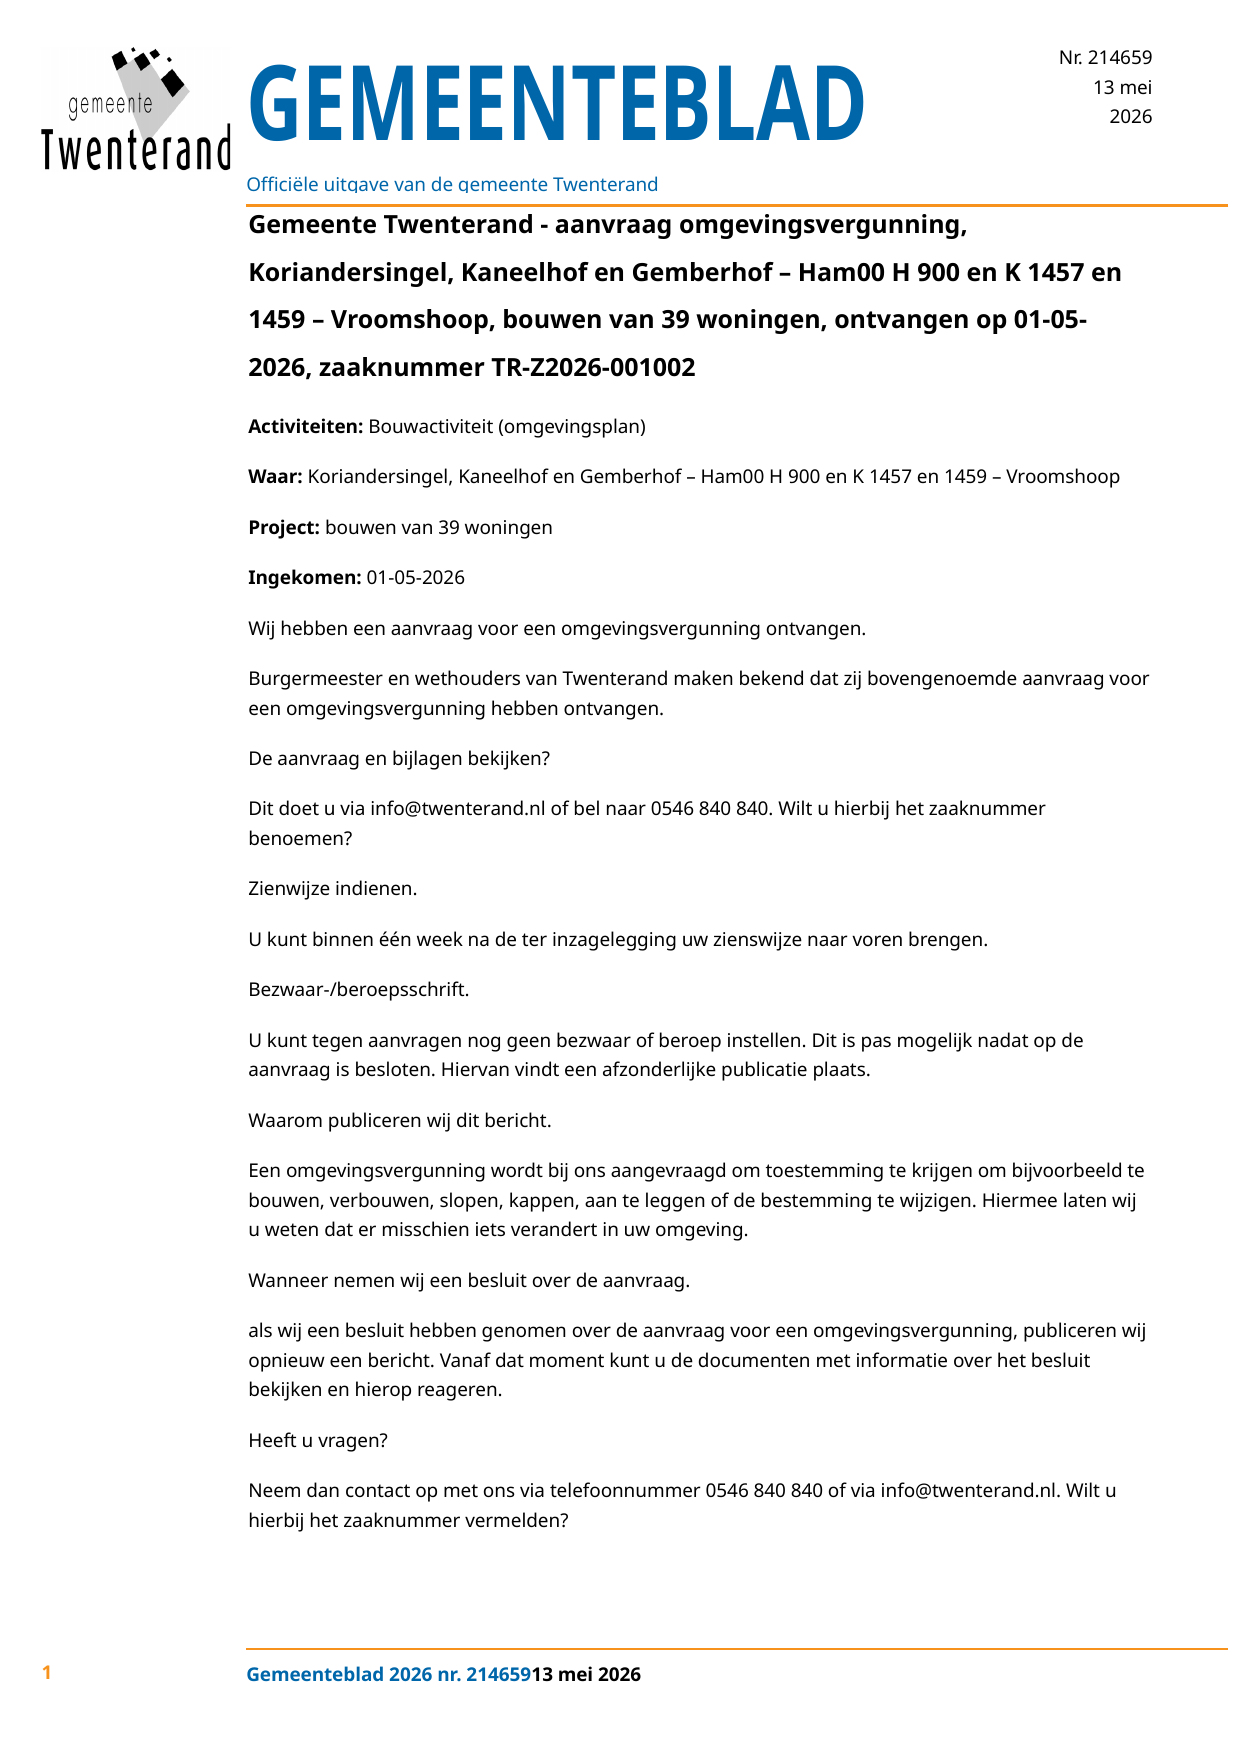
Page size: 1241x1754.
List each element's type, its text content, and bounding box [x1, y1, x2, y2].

picture [41, 47, 231, 172]
text Activiteiten: Bouwactiviteit (omgevingsplan) [248, 413, 1152, 439]
text Burgermeester en wethouders van Twenterand maken bekend dat zij bovengenoemde aanvraag voor een omgevingsvergunning hebben ontvangen. [248, 665, 1152, 721]
text Een omgevingsvergunning wordt bij ons aangevraagd om toestemming te krijgen om bijvoorbeeld te bouwen, verbouwen, slopen, kappen, aan te leggen of de bestemming te wijzigen. Hiermee laten wij u weten dat er misschien iets verandert in uw omgeving. [248, 1157, 1152, 1242]
text U kunt binnen één week na de ter inzagelegging uw zienswijze naar voren brengen. [248, 926, 1152, 952]
text Waarom publiceren wij dit bericht. [248, 1107, 1152, 1133]
text Waar: Koriandersingel, Kaneelhof en Gemberhof – Ham00 H 900 en K 1457 en 1459 – Vroomshoop [248, 463, 1152, 489]
text Neem dan contact op met ons via telefoonnummer 0546 840 840 of via info@twenterand.nl. Wilt u hierbij het zaaknummer vermelden? [248, 1477, 1152, 1533]
text Bezwaar-/beroepsschrift. [248, 976, 1152, 1002]
text Project: bouwen van 39 woningen [248, 514, 1152, 540]
text U kunt tegen aanvragen nog geen bezwaar of beroep instellen. Dit is pas mogelijk nadat op de aanvraag is besloten. Hiervan vindt een afzonderlijke publicatie plaats. [248, 1027, 1152, 1082]
text Wanneer nemen wij een besluit over de aanvraag. [248, 1267, 1152, 1293]
text Heeft u vragen? [248, 1427, 1152, 1453]
text Dit doet u via info@twenterand.nl of bel naar 0546 840 840. Wilt u hierbij het zaaknummer benoemen? [248, 796, 1152, 851]
text Zienwijze indienen. [248, 876, 1152, 901]
text De aanvraag en bijlagen bekijken? [248, 745, 1152, 771]
text Gemeente Twenterand - aanvraag omgevingsvergunning, Koriandersingel, Kaneelhof en Gemberhof – Ham00 H 900 en K 1457 en 1459 – Vroomshoop, bouwen van 39 woningen, ontvangen op 01-05-2026, zaaknummer TR-Z2026-001002 [248, 207, 1152, 384]
text als wij een besluit hebben genomen over de aanvraag voor een omgevingsvergunning, publiceren wij opnieuw een bericht. Vanaf dat moment kunt u de documenten met informatie over het besluit bekijken en hierop reageren. [248, 1317, 1152, 1402]
text Ingekomen: 01-05-2026 [248, 564, 1152, 590]
text Wij hebben een aanvraag voor een omgevingsvergunning ontvangen. [248, 615, 1152, 641]
